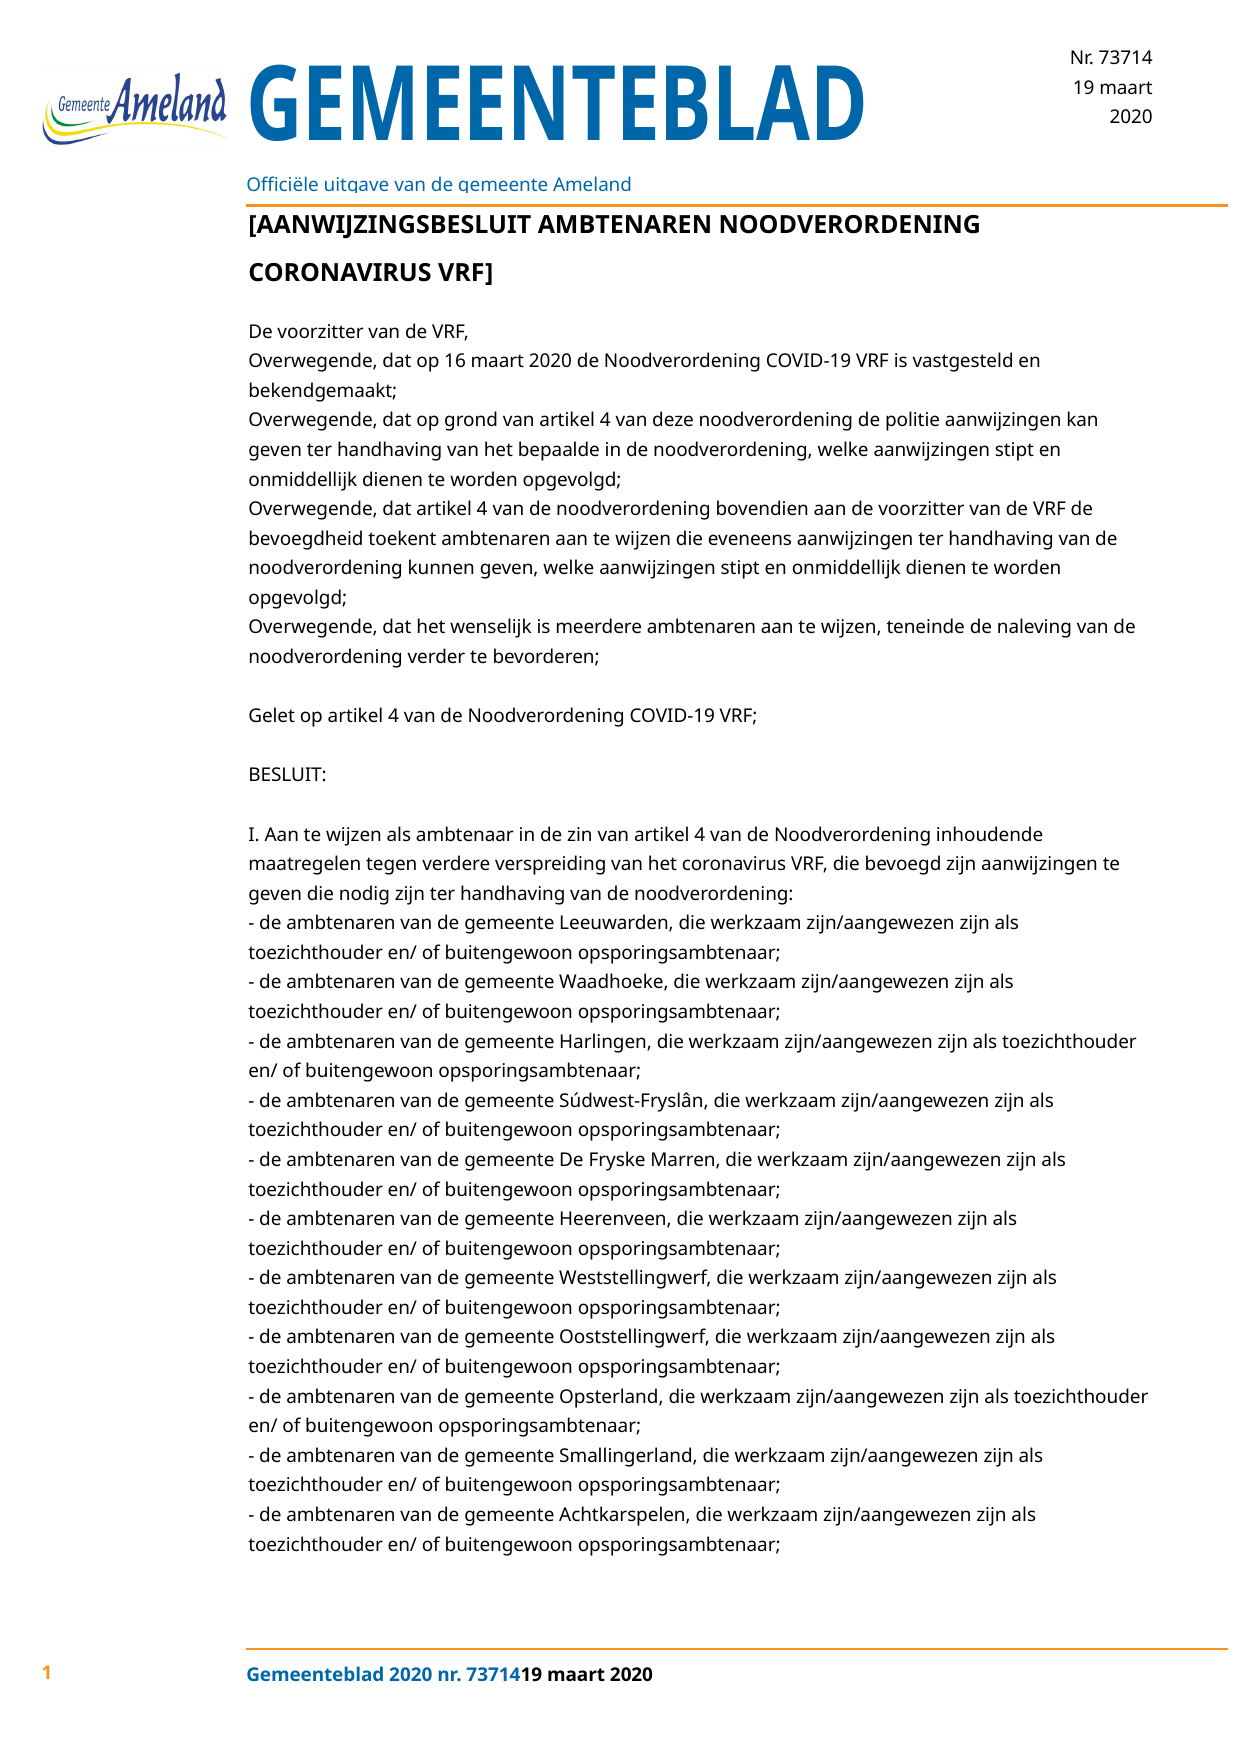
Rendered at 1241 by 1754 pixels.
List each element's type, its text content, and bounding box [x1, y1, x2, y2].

text - de ambtenaren van de gemeente Harlingen, die werkzaam zijn/aangewezen zijn als toezichthouder en/ of buitengewoon opsporingsambtenaar; [248, 1028, 1152, 1083]
text - de ambtenaren van de gemeente De Fryske Marren, die werkzaam zijn/aangewezen zijn als toezichthouder en/ of buitengewoon opsporingsambtenaar; [248, 1146, 1152, 1202]
text - de ambtenaren van de gemeente Achtkarspelen, die werkzaam zijn/aangewezen zijn als toezichthouder en/ of buitengewoon opsporingsambtenaar; [248, 1501, 1152, 1557]
text - de ambtenaren van de gemeente Heerenveen, die werkzaam zijn/aangewezen zijn als toezichthouder en/ of buitengewoon opsporingsambtenaar; [248, 1205, 1152, 1261]
text Overwegende, dat op grond van artikel 4 van deze noodverordening de politie aanwijzingen kan [248, 407, 1152, 432]
text - de ambtenaren van de gemeente Smallingerland, die werkzaam zijn/aangewezen zijn als toezichthouder en/ of buitengewoon opsporingsambtenaar; [248, 1442, 1152, 1497]
text Overwegende, dat op 16 maart 2020 de Noodverordening COVID-19 VRF is vastgesteld en bekendgemaakt; [248, 347, 1152, 403]
text bevoegdheid toekent ambtenaren aan te wijzen die eveneens aanwijzingen ter handhaving van de [248, 525, 1152, 551]
text geven ter handhaving van het bepaalde in de noodverordening, welke aanwijzingen stipt en [248, 436, 1152, 462]
text De voorzitter van de VRF, [248, 318, 1152, 344]
text I. Aan te wijzen als ambtenaar in de zin van artikel 4 van de Noodverordening inhoudende maatregelen tegen verdere verspreiding van het coronavirus VRF, die bevoegd zijn aanwijzingen te geven die nodig zijn ter handhaving van de noodverordening: [248, 821, 1152, 906]
text noodverordening verder te bevorderen; [248, 643, 1152, 669]
text [AANWIJZINGSBESLUIT AMBTENAREN NOODVERORDENING CORONAVIRUS VRF] [248, 207, 1152, 288]
text - de ambtenaren van de gemeente Waadhoeke, die werkzaam zijn/aangewezen zijn als toezichthouder en/ of buitengewoon opsporingsambtenaar; [248, 969, 1152, 1024]
text - de ambtenaren van de gemeente Opsterland, die werkzaam zijn/aangewezen zijn als toezichthouder en/ of buitengewoon opsporingsambtenaar; [248, 1383, 1152, 1438]
text - de ambtenaren van de gemeente Súdwest-Fryslân, die werkzaam zijn/aangewezen zijn als toezichthouder en/ of buitengewoon opsporingsambtenaar; [248, 1087, 1152, 1142]
picture [41, 47, 231, 172]
text - de ambtenaren van de gemeente Weststellingwerf, die werkzaam zijn/aangewezen zijn als toezichthouder en/ of buitengewoon opsporingsambtenaar; [248, 1264, 1152, 1320]
text Gelet op artikel 4 van de Noodverordening COVID-19 VRF; [248, 702, 1152, 728]
text - de ambtenaren van de gemeente Ooststellingwerf, die werkzaam zijn/aangewezen zijn als toezichthouder en/ of buitengewoon opsporingsambtenaar; [248, 1324, 1152, 1379]
text opgevolgd; [248, 584, 1152, 610]
text noodverordening kunnen geven, welke aanwijzingen stipt en onmiddellijk dienen te worden [248, 554, 1152, 580]
text onmiddellijk dienen te worden opgevolgd; [248, 466, 1152, 492]
text - de ambtenaren van de gemeente Leeuwarden, die werkzaam zijn/aangewezen zijn als toezichthouder en/ of buitengewoon opsporingsambtenaar; [248, 909, 1152, 965]
text Overwegende, dat het wenselijk is meerdere ambtenaren aan te wijzen, teneinde de naleving van de [248, 614, 1152, 639]
text Overwegende, dat artikel 4 van de noodverordening bovendien aan de voorzitter van de VRF de [248, 495, 1152, 521]
text BESLUIT: [248, 762, 1152, 787]
